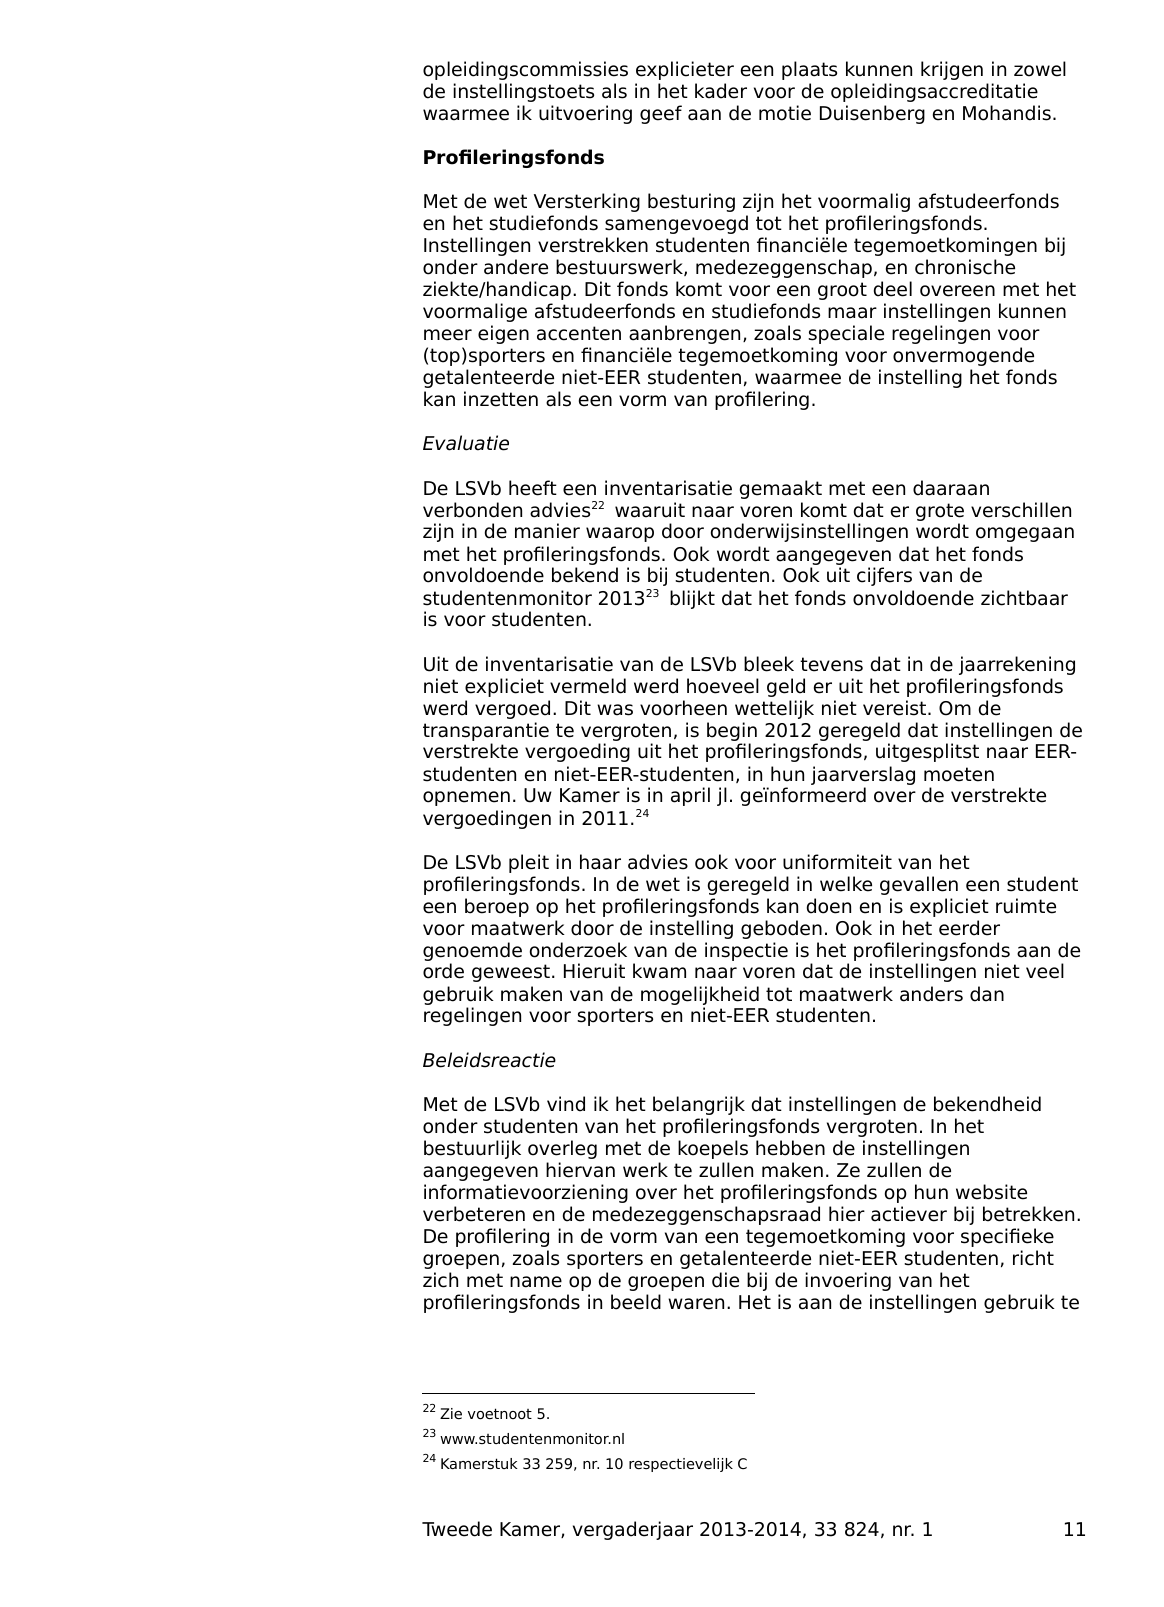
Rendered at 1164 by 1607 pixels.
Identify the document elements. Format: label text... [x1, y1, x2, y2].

text Met de wet Versterking besturing zijn het voormalig afstudeerfonds en het studiefonds samengevoegd tot het profileringsfonds. Instellingen verstrekken studenten financiële tegemoetkomingen bij onder andere bestuurswerk, medezeggenschap, en chronische ziekte/handicap. Dit fonds komt voor een groot deel overeen met het voormalige afstudeerfonds en studiefonds maar instellingen kunnen meer eigen accenten aanbrengen, zoals speciale regelingen voor (top)sporters en financiële tegemoetkoming voor onvermogende getalenteerde niet-EER studenten, waarmee de instelling het fonds kan inzetten als een vorm van profilering. [422, 191, 1087, 411]
subtitle Profileringsfonds [422, 147, 1087, 169]
text www.studentenmonitor.nl [422, 1427, 1087, 1449]
text Kamerstuk 33 259, nr. 10 respectievelijk C [422, 1452, 1087, 1474]
subtitle Beleidsreactie [422, 1049, 1087, 1072]
text De LSVb heeft een inventarisatie gemaakt met een daaraan verbonden advies waaruit naar voren komt dat er grote verschillen zijn in de manier waarop door onderwijsinstellingen wordt omgegaan met het profileringsfonds. Ook wordt aangegeven dat het fonds onvoldoende bekend is bij studenten. Ook uit cijfers van de studentenmonitor 2013 blijkt dat het fonds onvoldoende zichtbaar is voor studenten. [422, 477, 1087, 631]
text De LSVb pleit in haar advies ook voor uniformiteit van het profileringsfonds. In de wet is geregeld in welke gevallen een student een beroep op het profileringsfonds kan doen en is expliciet ruimte voor maatwerk door de instelling geboden. Ook in het eerder genoemde onderzoek van de inspectie is het profileringsfonds aan de orde geweest. Hieruit kwam naar voren dat de instellingen niet veel gebruik maken van de mogelijkheid tot maatwerk anders dan regelingen voor sporters en niet-EER studenten. [422, 852, 1087, 1027]
text Uit de inventarisatie van de LSVb bleek tevens dat in de jaarrekening niet expliciet vermeld werd hoeveel geld er uit het profileringsfonds werd vergoed. Dit was voorheen wettelijk niet vereist. Om de transparantie te vergroten, is begin 2012 geregeld dat instellingen de verstrekte vergoeding uit het profileringsfonds, uitgesplitst naar EER-studenten en niet-EER-studenten, in hun jaarverslag moeten opnemen. Uw Kamer is in april jl. geïnformeerd over de verstrekte vergoedingen in 2011. [422, 653, 1087, 829]
text Zie voetnoot 5. [422, 1402, 1087, 1424]
subtitle Evaluatie [422, 433, 1087, 455]
text opleidingscommissies explicieter een plaats kunnen krijgen in zowel de instellingstoets als in het kader voor de opleidingsaccreditatie waarmee ik uitvoering geef aan de motie Duisenberg en Mohandis. [422, 59, 1087, 125]
text Met de LSVb vind ik het belangrijk dat instellingen de bekendheid onder studenten van het profileringsfonds vergroten. In het bestuurlijk overleg met de koepels hebben de instellingen aangegeven hiervan werk te zullen maken. Ze zullen de informatievoorziening over het profileringsfonds op hun website verbeteren en de medezeggenschapsraad hier actiever bij betrekken. De profilering in de vorm van een tegemoetkoming voor specifieke groepen, zoals sporters en getalenteerde niet-EER studenten, richt zich met name op de groepen die bij de invoering van het profileringsfonds in beeld waren. Het is aan de instellingen gebruik te [422, 1094, 1087, 1313]
